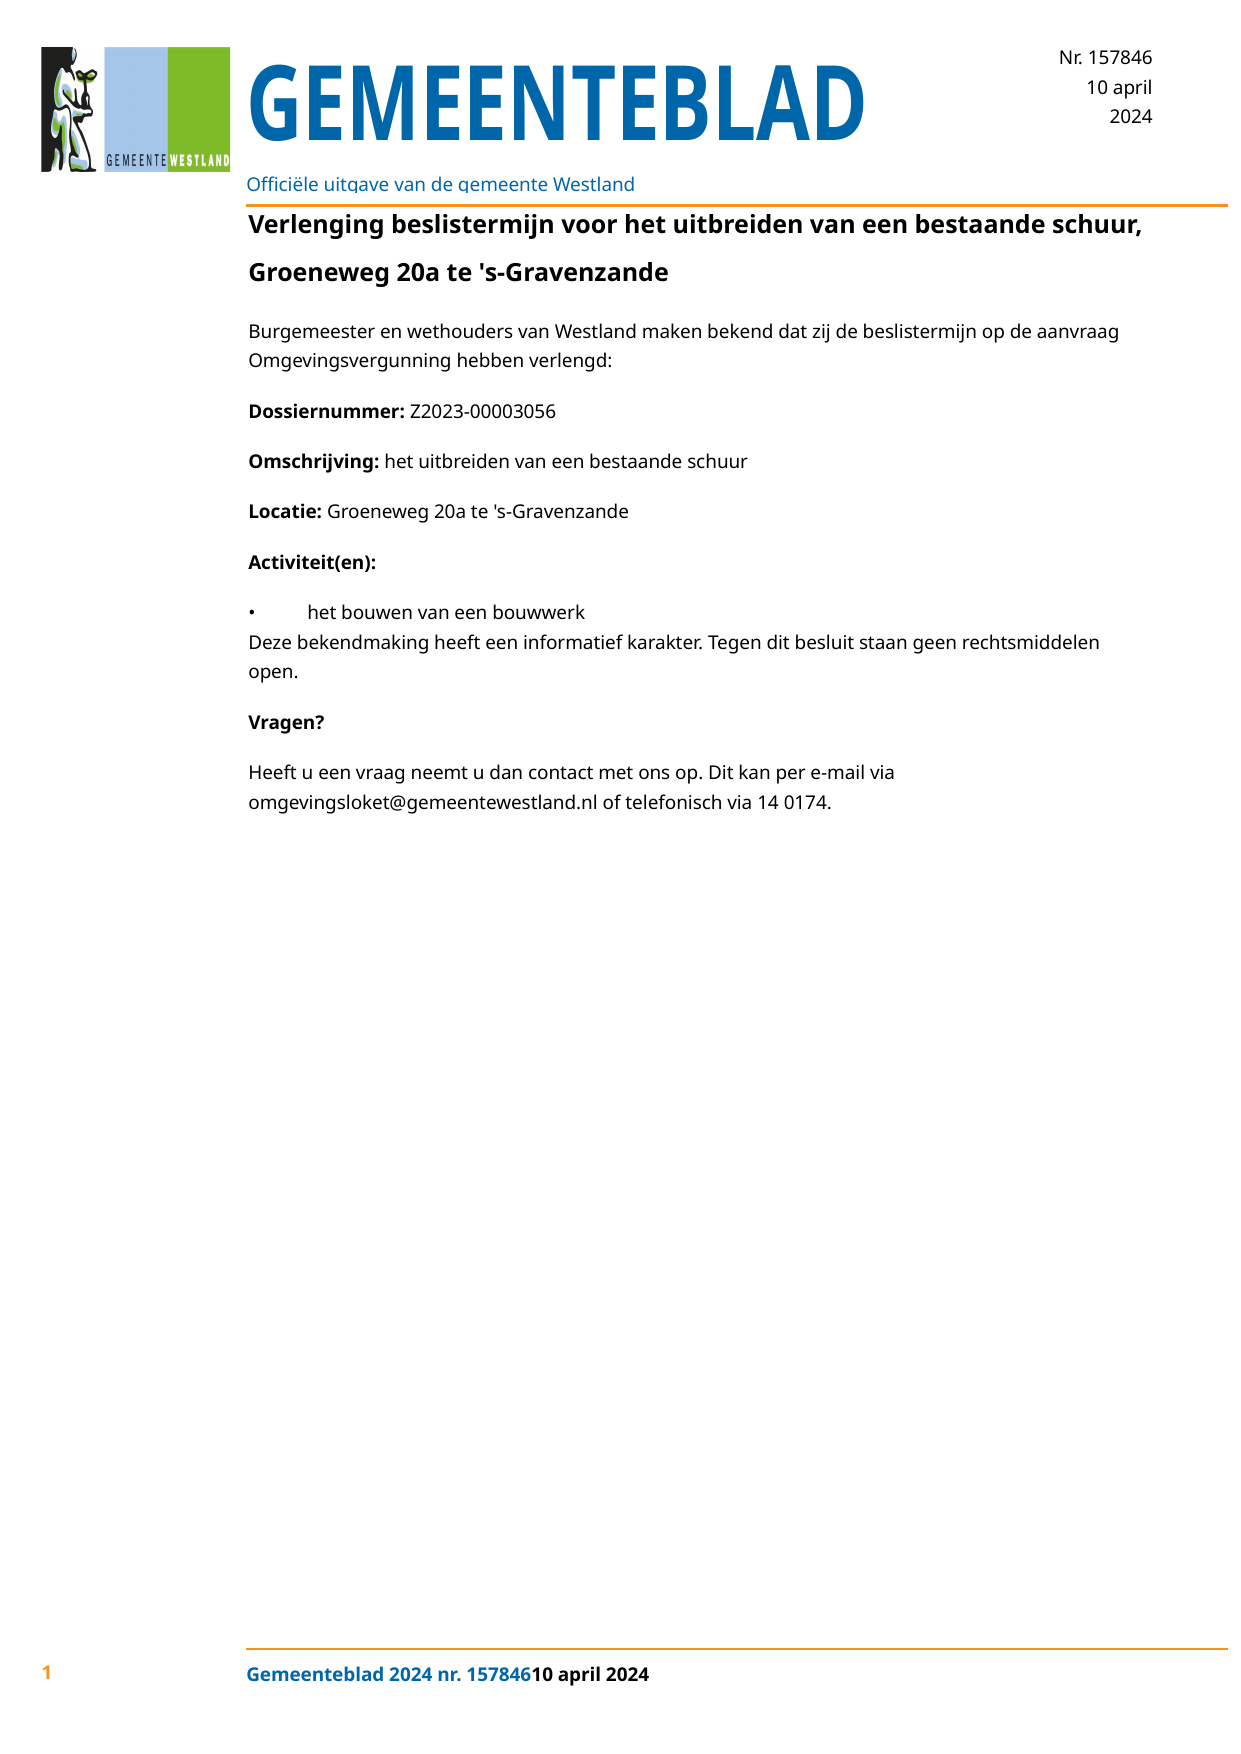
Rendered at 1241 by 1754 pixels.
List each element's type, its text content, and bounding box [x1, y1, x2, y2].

text Dossiernummer: Z2023-00003056 [248, 398, 1152, 424]
text Activiteit(en): [248, 549, 1152, 575]
picture [41, 47, 231, 172]
text Burgemeester en wethouders van Westland maken bekend dat zij de beslistermijn op de aanvraag Omgevingsvergunning hebben verlengd: [248, 318, 1152, 373]
text Deze bekendmaking heeft een informatief karakter. Tegen dit besluit staan geen rechtsmiddelen open. [248, 629, 1152, 684]
text Vragen? [248, 709, 1152, 735]
text Omschrijving: het uitbreiden van een bestaande schuur [248, 448, 1152, 474]
text Heeft u een vraag neemt u dan contact met ons op. Dit kan per e-mail via omgevingsloket@gemeentewestland.nl of telefonisch via 14 0174. [248, 759, 1152, 815]
list het bouwen van een bouwwerk [248, 599, 1152, 625]
text Locatie: Groeneweg 20a te 's-Gravenzande [248, 499, 1152, 524]
text Verlenging beslistermijn voor het uitbreiden van een bestaande schuur, Groeneweg 20a te 's-Gravenzande [248, 207, 1152, 288]
